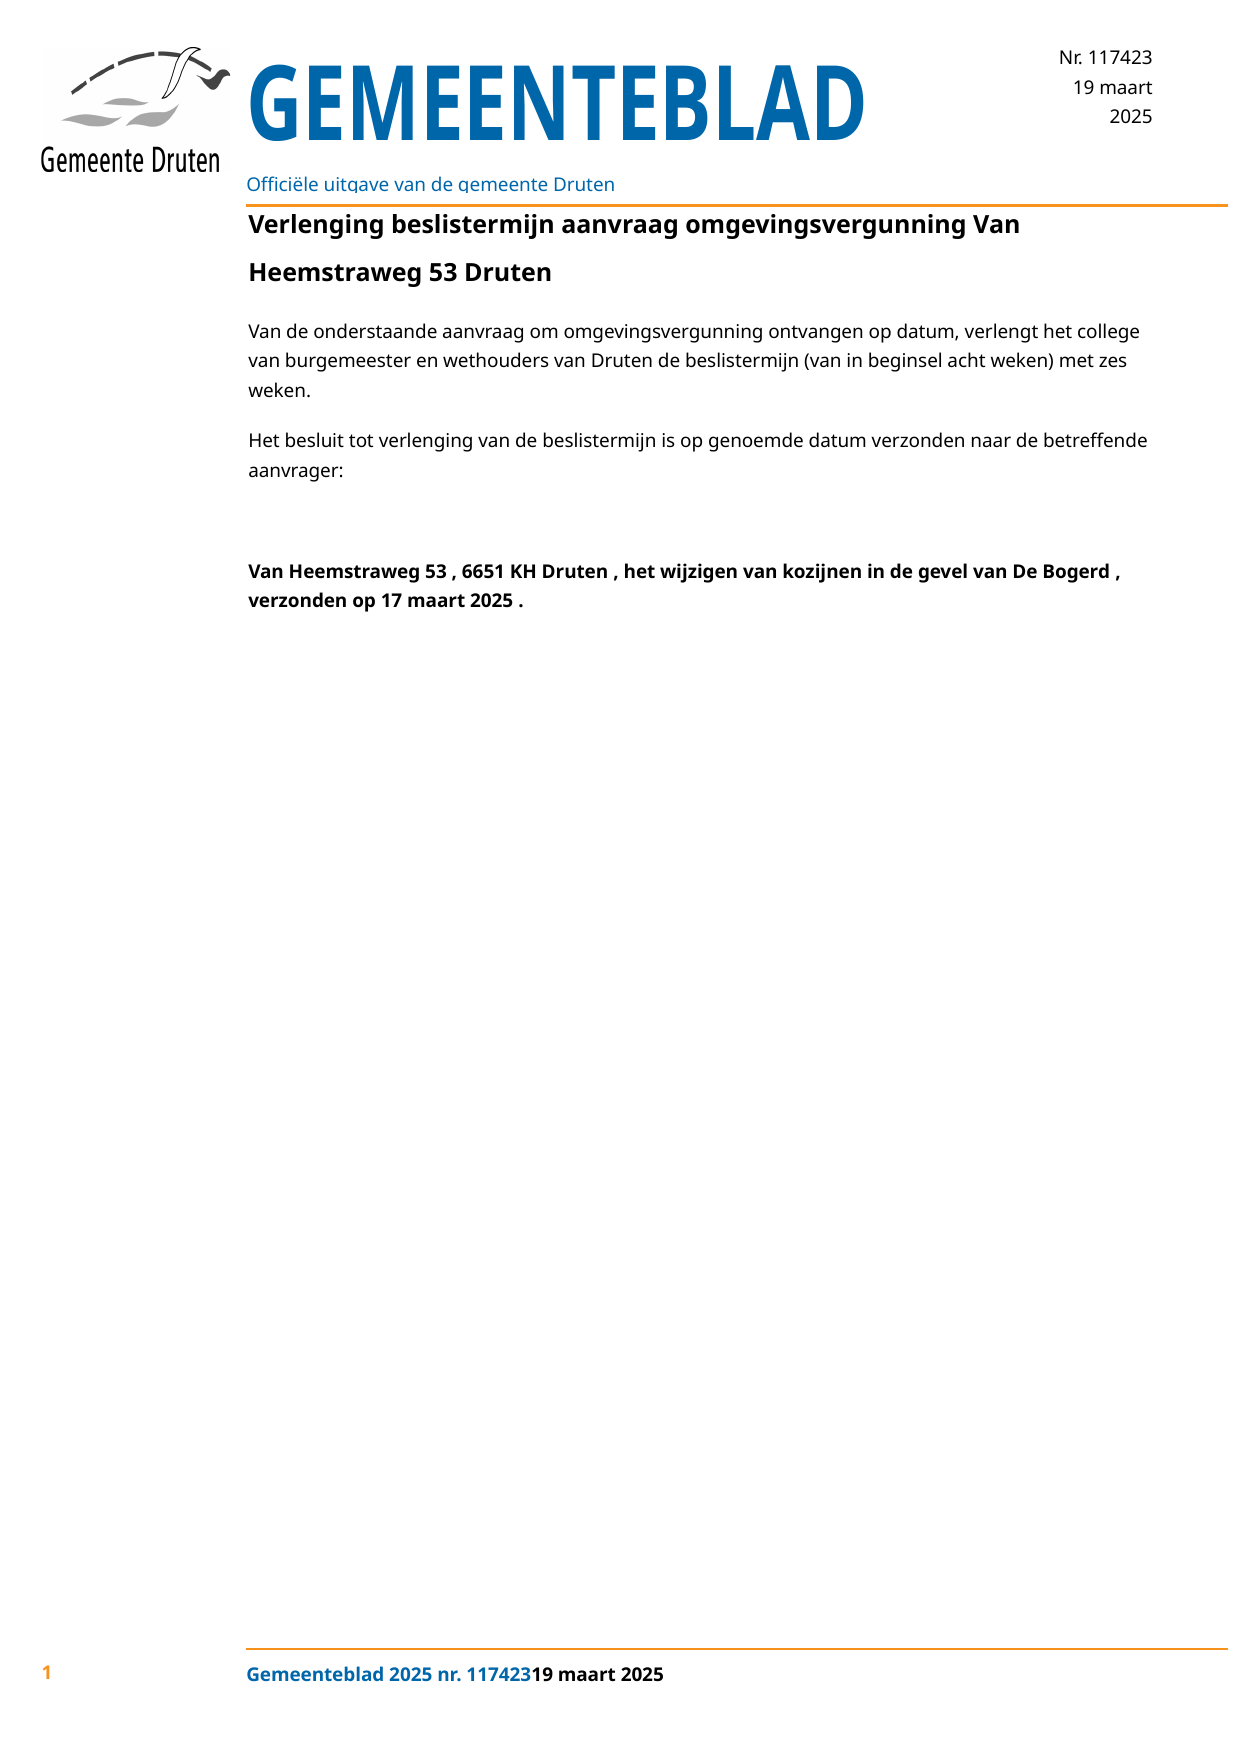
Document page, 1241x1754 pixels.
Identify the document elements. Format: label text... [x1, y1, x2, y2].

text Van de onderstaande aanvraag om omgevingsvergunning ontvangen op datum, verlengt het college van burgemeester en wethouders van Druten de beslistermijn (van in beginsel acht weken) met zes weken. [248, 318, 1152, 403]
text Van Heemstraweg 53 , 6651 KH Druten , het wijzigen van kozijnen in de gevel van De Bogerd , verzonden op 17 maart 2025 . [248, 558, 1152, 613]
picture [41, 47, 231, 172]
text Het besluit tot verlenging van de beslistermijn is op genoemde datum verzonden naar de betreffende aanvrager: [248, 427, 1152, 483]
text Verlenging beslistermijn aanvraag omgevingsvergunning Van Heemstraweg 53 Druten [248, 207, 1152, 288]
